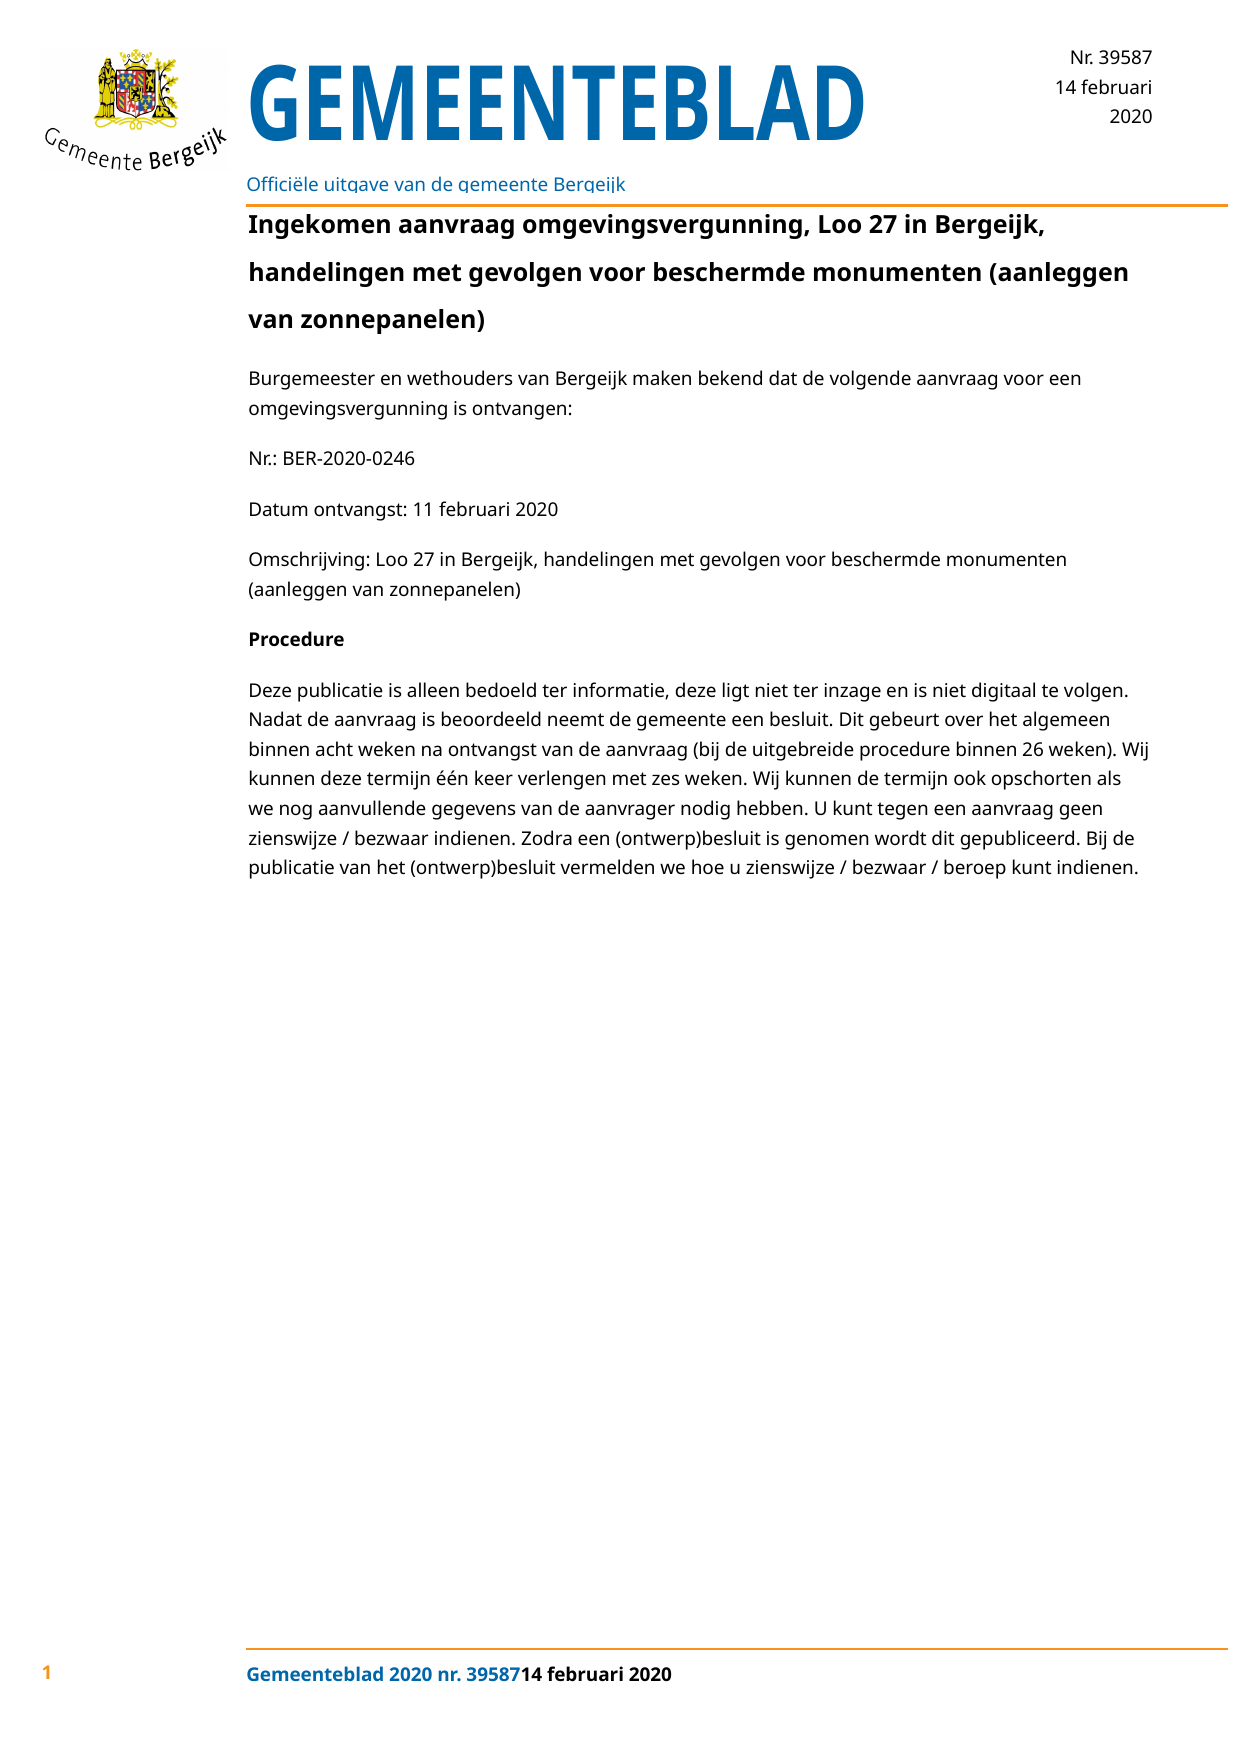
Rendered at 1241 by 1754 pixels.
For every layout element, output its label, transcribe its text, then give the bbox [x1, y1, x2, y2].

text Datum ontvangst: 11 februari 2020 [248, 496, 1152, 522]
text Burgemeester en wethouders van Bergeijk maken bekend dat de volgende aanvraag voor een omgevingsvergunning is ontvangen: [248, 366, 1152, 421]
picture [41, 47, 231, 172]
text Deze publicatie is alleen bedoeld ter informatie, deze ligt niet ter inzage en is niet digitaal te volgen. Nadat de aanvraag is beoordeeld neemt de gemeente een besluit. Dit gebeurt over het algemeen binnen acht weken na ontvangst van de aanvraag (bij de uitgebreide procedure binnen 26 weken). Wij kunnen deze termijn één keer verlengen met zes weken. Wij kunnen de termijn ook opschorten als we nog aanvullende gegevens van de aanvrager nodig hebben. U kunt tegen een aanvraag geen zienswijze / bezwaar indienen. Zodra een (ontwerp)besluit is genomen wordt dit gepubliceerd. Bij de publicatie van het (ontwerp)besluit vermelden we hoe u zienswijze / bezwaar / beroep kunt indienen. [248, 677, 1152, 880]
text Omschrijving: Loo 27 in Bergeijk, handelingen met gevolgen voor beschermde monumenten (aanleggen van zonnepanelen) [248, 546, 1152, 602]
text Procedure [248, 626, 1152, 652]
text Ingekomen aanvraag omgevingsvergunning, Loo 27 in Bergeijk, handelingen met gevolgen voor beschermde monumenten (aanleggen van zonnepanelen) [248, 207, 1152, 336]
text Nr.: BER-2020-0246 [248, 446, 1152, 471]
